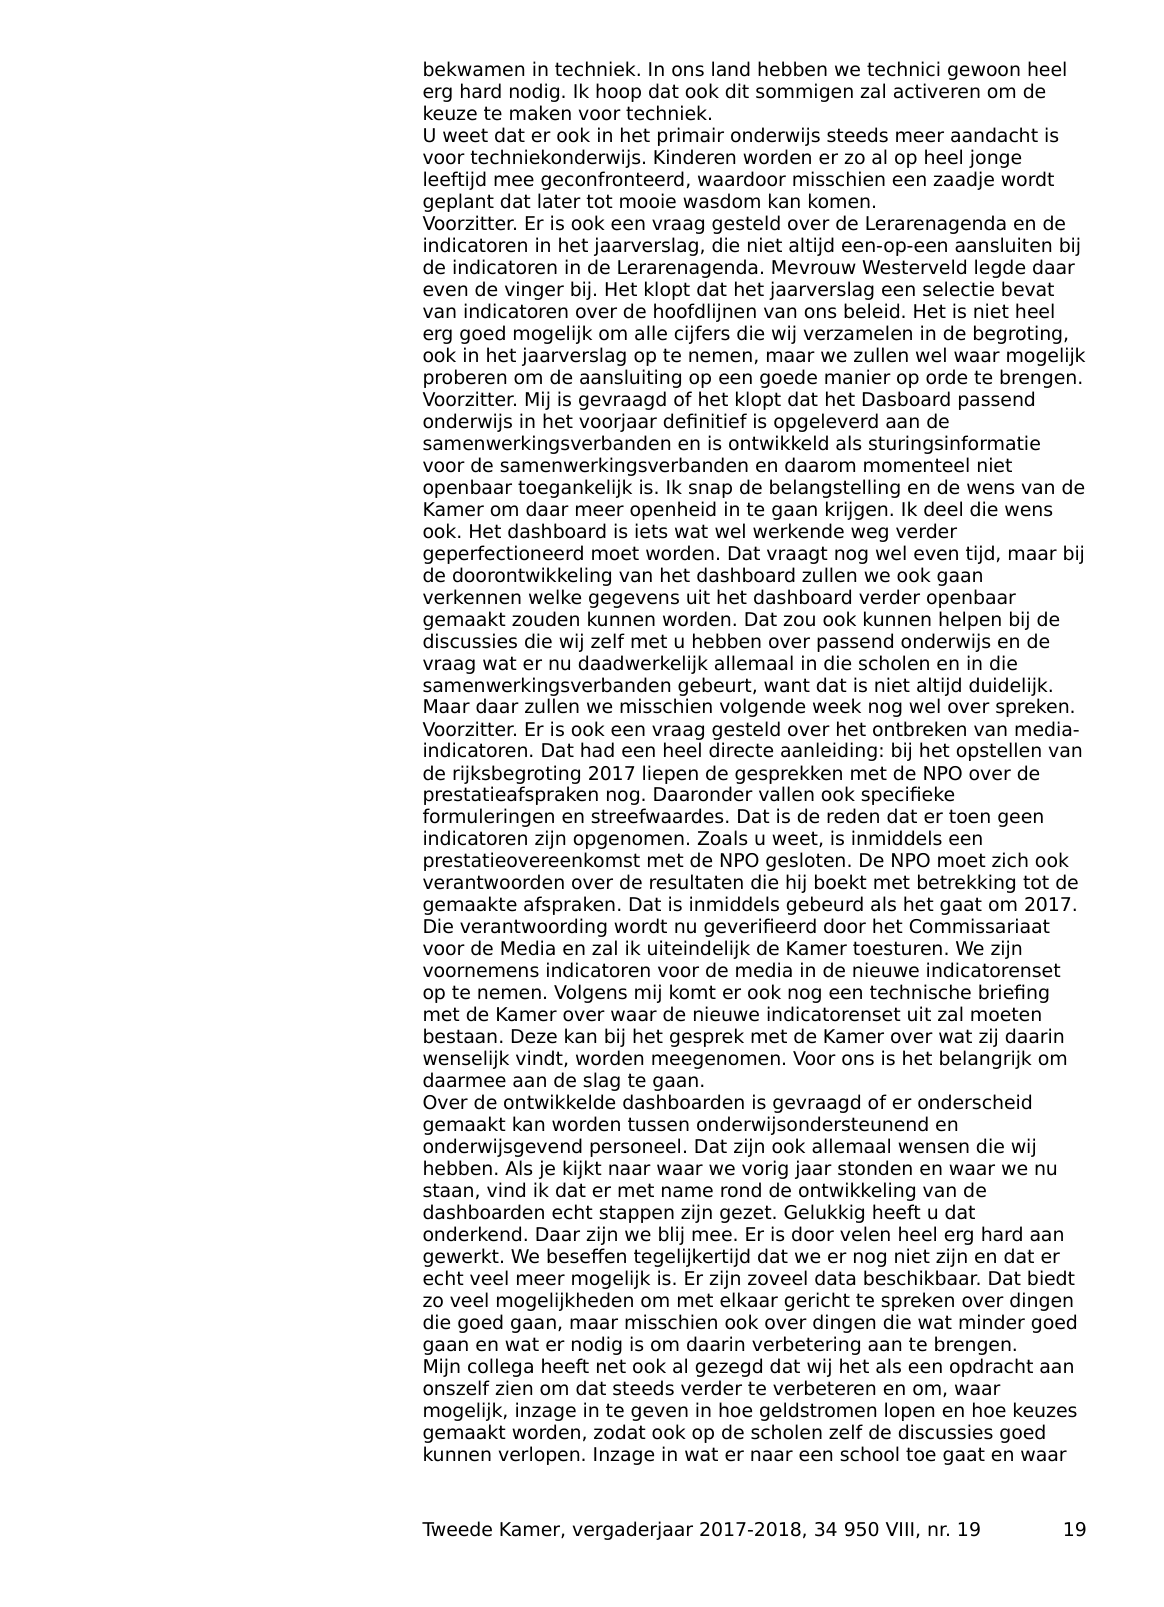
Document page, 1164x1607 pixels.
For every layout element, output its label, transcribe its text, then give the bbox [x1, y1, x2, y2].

text Voorzitter. Mij is gevraagd of het klopt dat het Dasboard passend onderwijs in het voorjaar definitief is opgeleverd aan de samenwerkingsverbanden en is ontwikkeld als sturingsinformatie voor de samenwerkingsverbanden en daarom momenteel niet openbaar toegankelijk is. Ik snap de belangstelling en de wens van de Kamer om daar meer openheid in te gaan krijgen. Ik deel die wens ook. Het dashboard is iets wat wel werkende weg verder geperfectioneerd moet worden. Dat vraagt nog wel even tijd, maar bij de doorontwikkeling van het dashboard zullen we ook gaan verkennen welke gegevens uit het dashboard verder openbaar gemaakt zouden kunnen worden. Dat zou ook kunnen helpen bij de discussies die wij zelf met u hebben over passend onderwijs en de vraag wat er nu daadwerkelijk allemaal in die scholen en in die samenwerkingsverbanden gebeurt, want dat is niet altijd duidelijk. Maar daar zullen we misschien volgende week nog wel over spreken. [422, 389, 1087, 718]
text bekwamen in techniek. In ons land hebben we technici gewoon heel erg hard nodig. Ik hoop dat ook dit sommigen zal activeren om de keuze te maken voor techniek. [422, 59, 1087, 125]
text Voorzitter. Er is ook een vraag gesteld over het ontbreken van media-indicatoren. Dat had een heel directe aanleiding: bij het opstellen van de rijksbegroting 2017 liepen de gesprekken met de NPO over de prestatieafspraken nog. Daaronder vallen ook specifieke formuleringen en streefwaardes. Dat is de reden dat er toen geen indicatoren zijn opgenomen. Zoals u weet, is inmiddels een prestatieovereenkomst met de NPO gesloten. De NPO moet zich ook verantwoorden over de resultaten die hij boekt met betrekking tot de gemaakte afspraken. Dat is inmiddels gebeurd als het gaat om 2017. Die verantwoording wordt nu geverifieerd door het Commissariaat voor de Media en zal ik uiteindelijk de Kamer toesturen. We zijn voornemens indicatoren voor de media in de nieuwe indicatorenset op te nemen. Volgens mij komt er ook nog een technische briefing met de Kamer over waar de nieuwe indicatorenset uit zal moeten bestaan. Deze kan bij het gesprek met de Kamer over wat zij daarin wenselijk vindt, worden meegenomen. Voor ons is het belangrijk om daarmee aan de slag te gaan. [422, 718, 1087, 1092]
text Over de ontwikkelde dashboarden is gevraagd of er onderscheid gemaakt kan worden tussen onderwijsondersteunend en onderwijsgevend personeel. Dat zijn ook allemaal wensen die wij hebben. Als je kijkt naar waar we vorig jaar stonden en waar we nu staan, vind ik dat er met name rond de ontwikkeling van de dashboarden echt stappen zijn gezet. Gelukkig heeft u dat onderkend. Daar zijn we blij mee. Er is door velen heel erg hard aan gewerkt. We beseffen tegelijkertijd dat we er nog niet zijn en dat er echt veel meer mogelijk is. Er zijn zoveel data beschikbaar. Dat biedt zo veel mogelijkheden om met elkaar gericht te spreken over dingen die goed gaan, maar misschien ook over dingen die wat minder goed gaan en wat er nodig is om daarin verbetering aan te brengen. [422, 1092, 1087, 1356]
text Mijn collega heeft net ook al gezegd dat wij het als een opdracht aan onszelf zien om dat steeds verder te verbeteren en om, waar mogelijk, inzage in te geven in hoe geldstromen lopen en hoe keuzes gemaakt worden, zodat ook op de scholen zelf de discussies goed kunnen verlopen. Inzage in wat er naar een school toe gaat en waar [422, 1356, 1087, 1466]
text U weet dat er ook in het primair onderwijs steeds meer aandacht is voor techniekonderwijs. Kinderen worden er zo al op heel jonge leeftijd mee geconfronteerd, waardoor misschien een zaadje wordt geplant dat later tot mooie wasdom kan komen. [422, 125, 1087, 213]
text Voorzitter. Er is ook een vraag gesteld over de Lerarenagenda en de indicatoren in het jaarverslag, die niet altijd een-op-een aansluiten bij de indicatoren in de Lerarenagenda. Mevrouw Westerveld legde daar even de vinger bij. Het klopt dat het jaarverslag een selectie bevat van indicatoren over de hoofdlijnen van ons beleid. Het is niet heel erg goed mogelijk om alle cijfers die wij verzamelen in de begroting, ook in het jaarverslag op te nemen, maar we zullen wel waar mogelijk proberen om de aansluiting op een goede manier op orde te brengen. [422, 213, 1087, 389]
